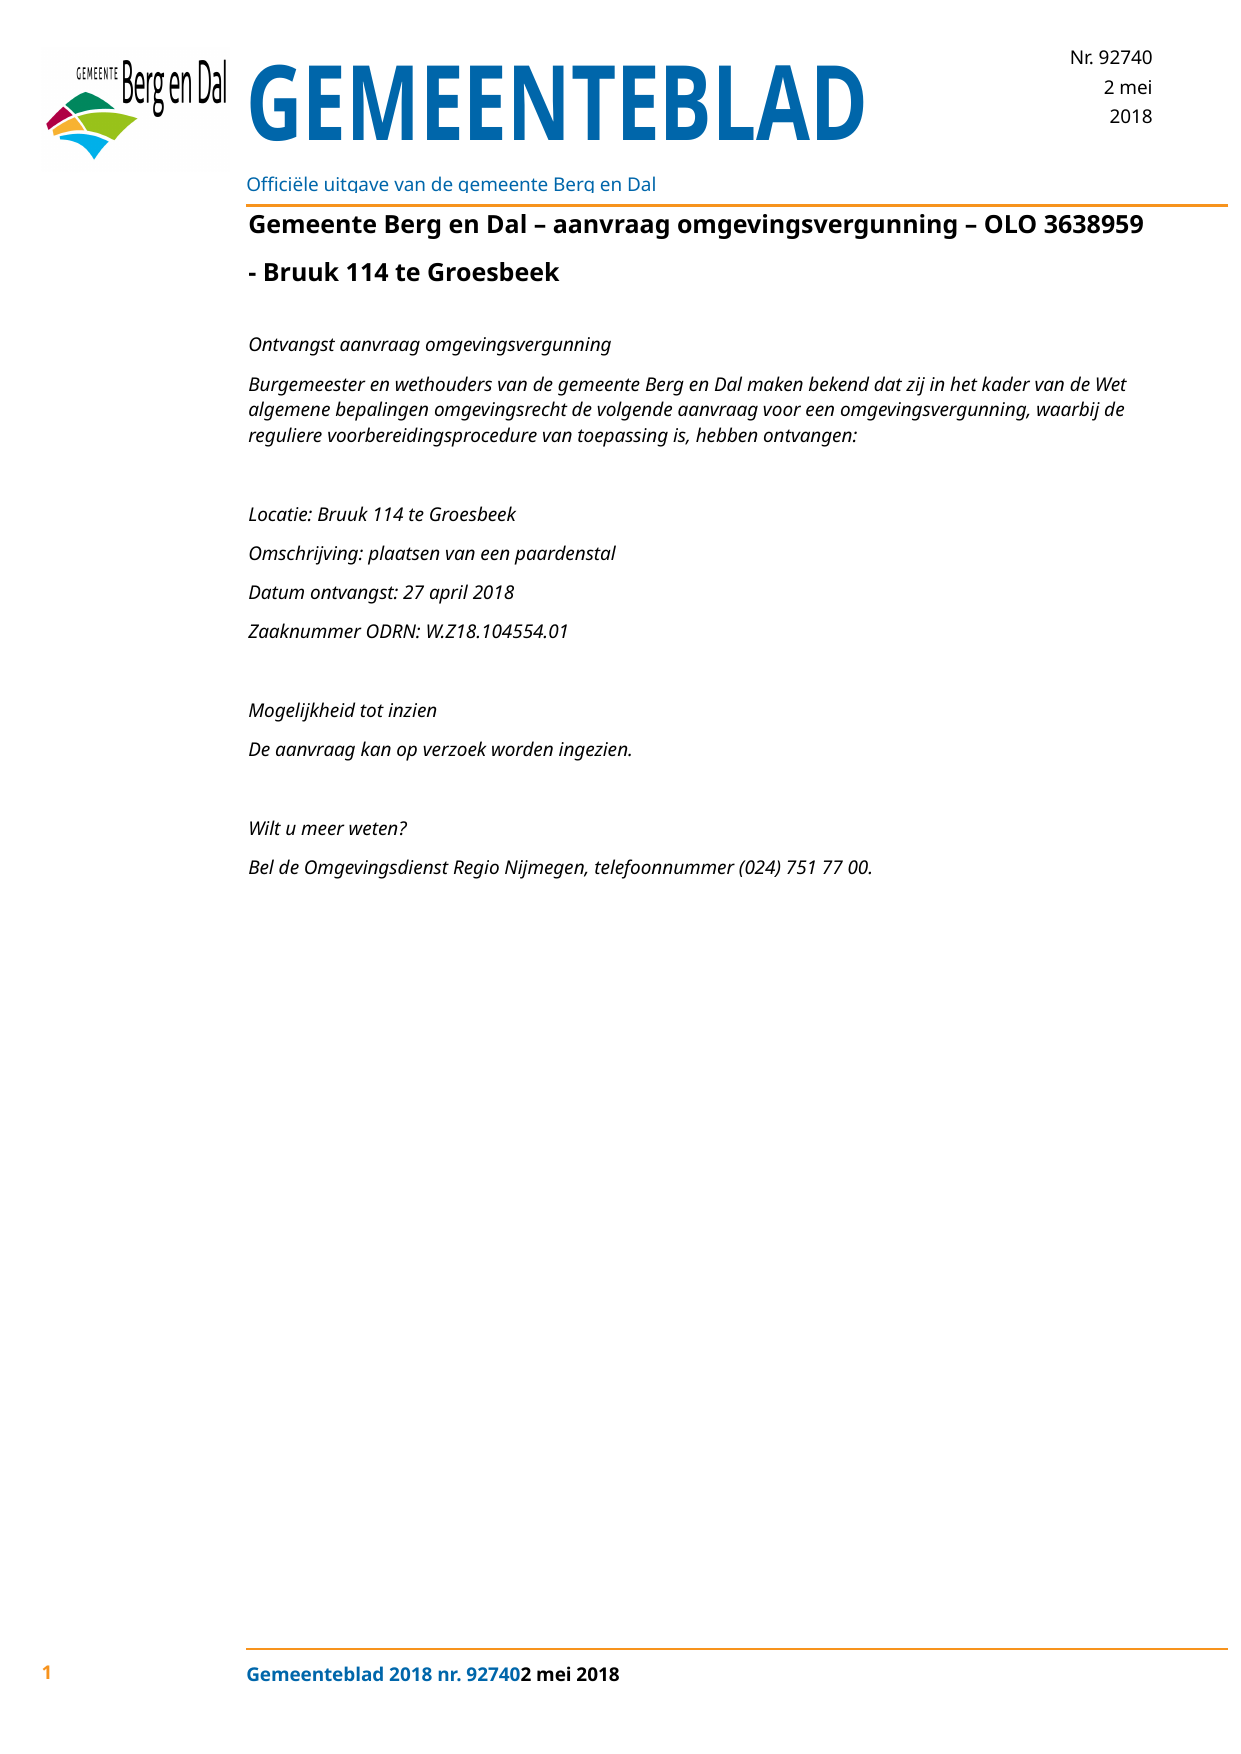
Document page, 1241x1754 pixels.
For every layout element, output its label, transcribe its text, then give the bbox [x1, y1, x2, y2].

text Locatie: Bruuk 114 te Groesbeek [248, 501, 1152, 526]
text De aanvraag kan op verzoek worden ingezien. [248, 736, 1152, 762]
text Wilt u meer weten? [248, 815, 1152, 841]
text Gemeente Berg en Dal – aanvraag omgevingsvergunning – OLO 3638959 - Bruuk 114 te Groesbeek [248, 207, 1152, 288]
text Omschrijving: plaatsen van een paardenstal [248, 540, 1152, 566]
text Bel de Omgevingsdienst Regio Nijmegen, telefoonnummer (024) 751 77 00. [248, 854, 1152, 880]
text Mogelijkheid tot inzien [248, 697, 1152, 723]
text Ontvangst aanvraag omgevingsvergunning [248, 331, 1152, 357]
text Burgemeester en wethouders van de gemeente Berg en Dal maken bekend dat zij in het kader van de Wet algemene bepalingen omgevingsrecht de volgende aanvraag voor een omgevingsvergunning, waarbij de reguliere voorbereidingsprocedure van toepassing is, hebben ontvangen: [248, 371, 1152, 448]
text Datum ontvangst: 27 april 2018 [248, 579, 1152, 605]
text Zaaknummer ODRN: W.Z18.104554.01 [248, 618, 1152, 644]
picture [41, 47, 231, 172]
